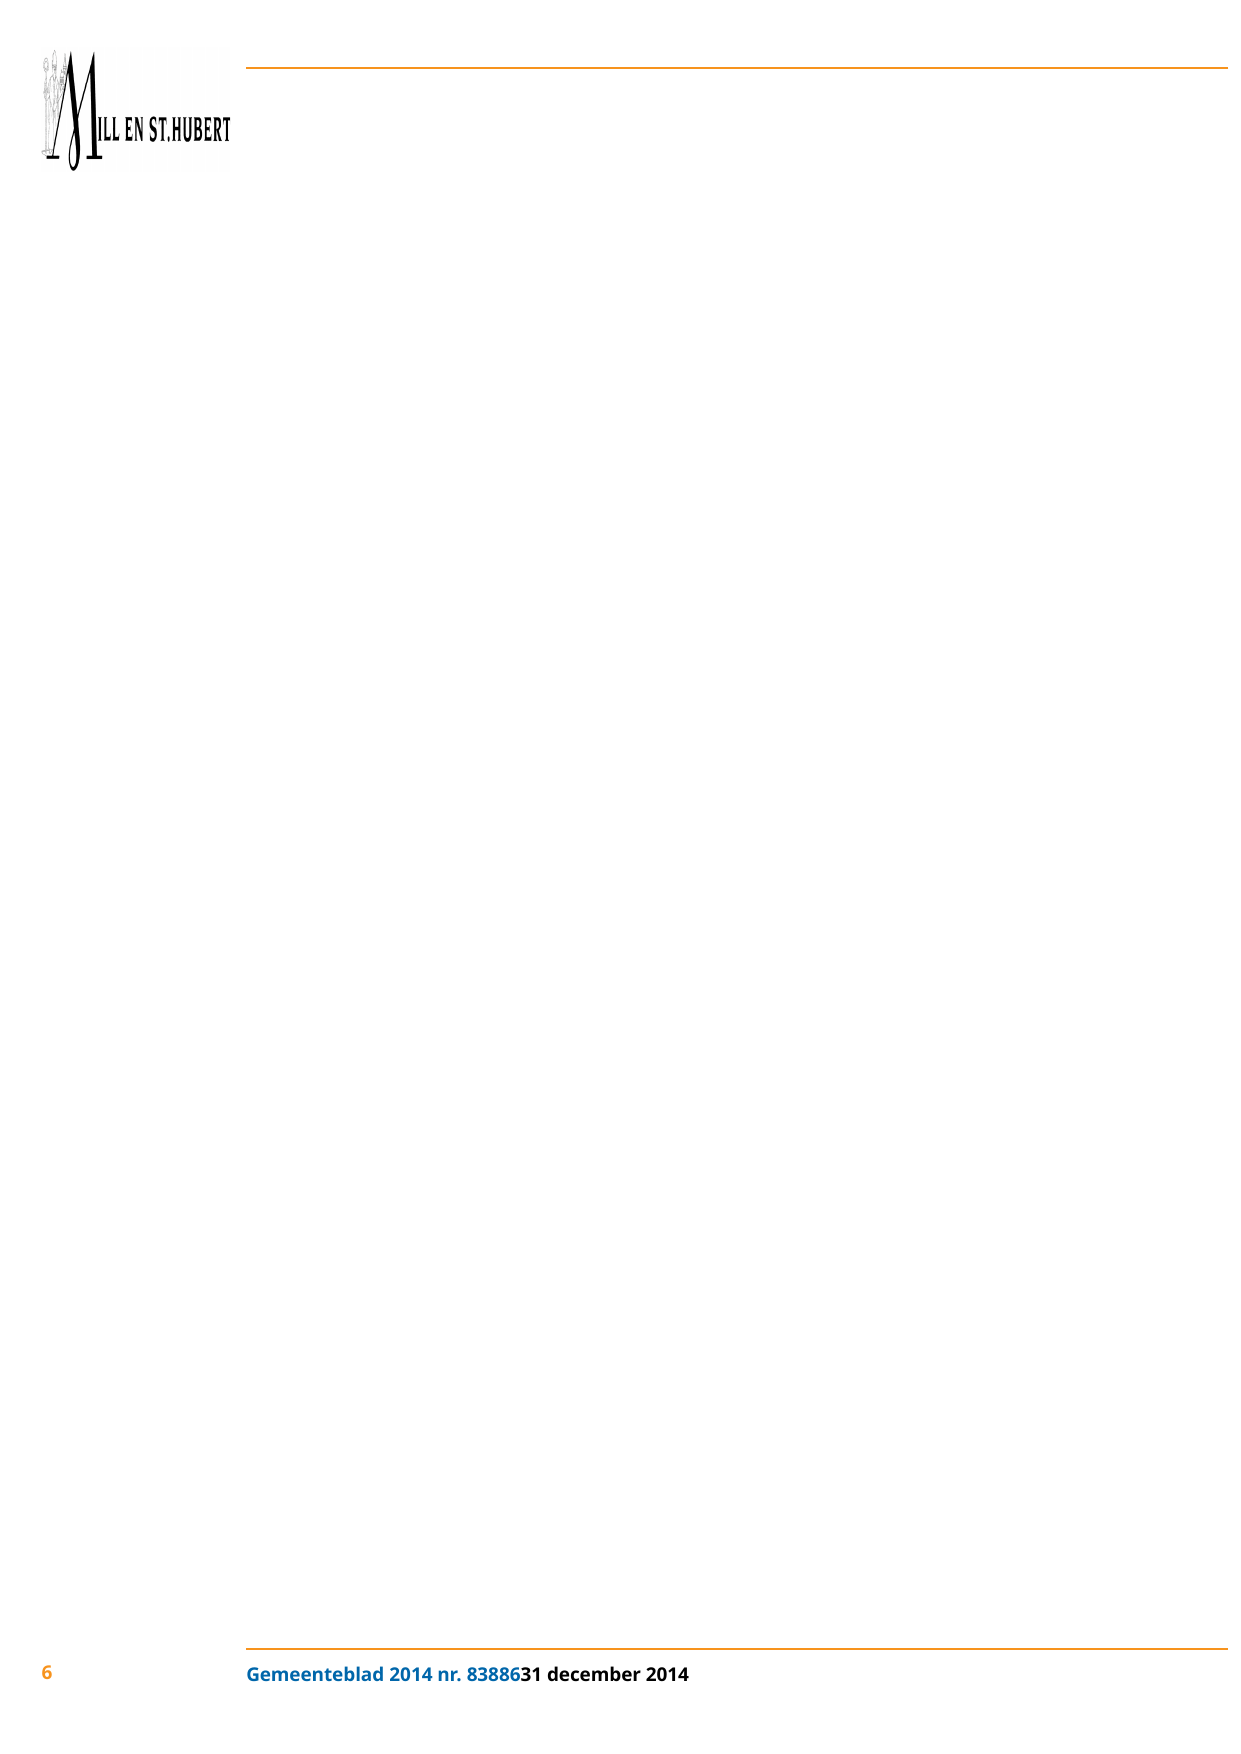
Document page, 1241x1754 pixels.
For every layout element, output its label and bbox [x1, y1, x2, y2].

table_header [248, 121, 627, 146]
table_header [628, 121, 1152, 146]
picture [41, 47, 231, 172]
table_cell [628, 146, 1152, 172]
table_cell [248, 146, 627, 172]
